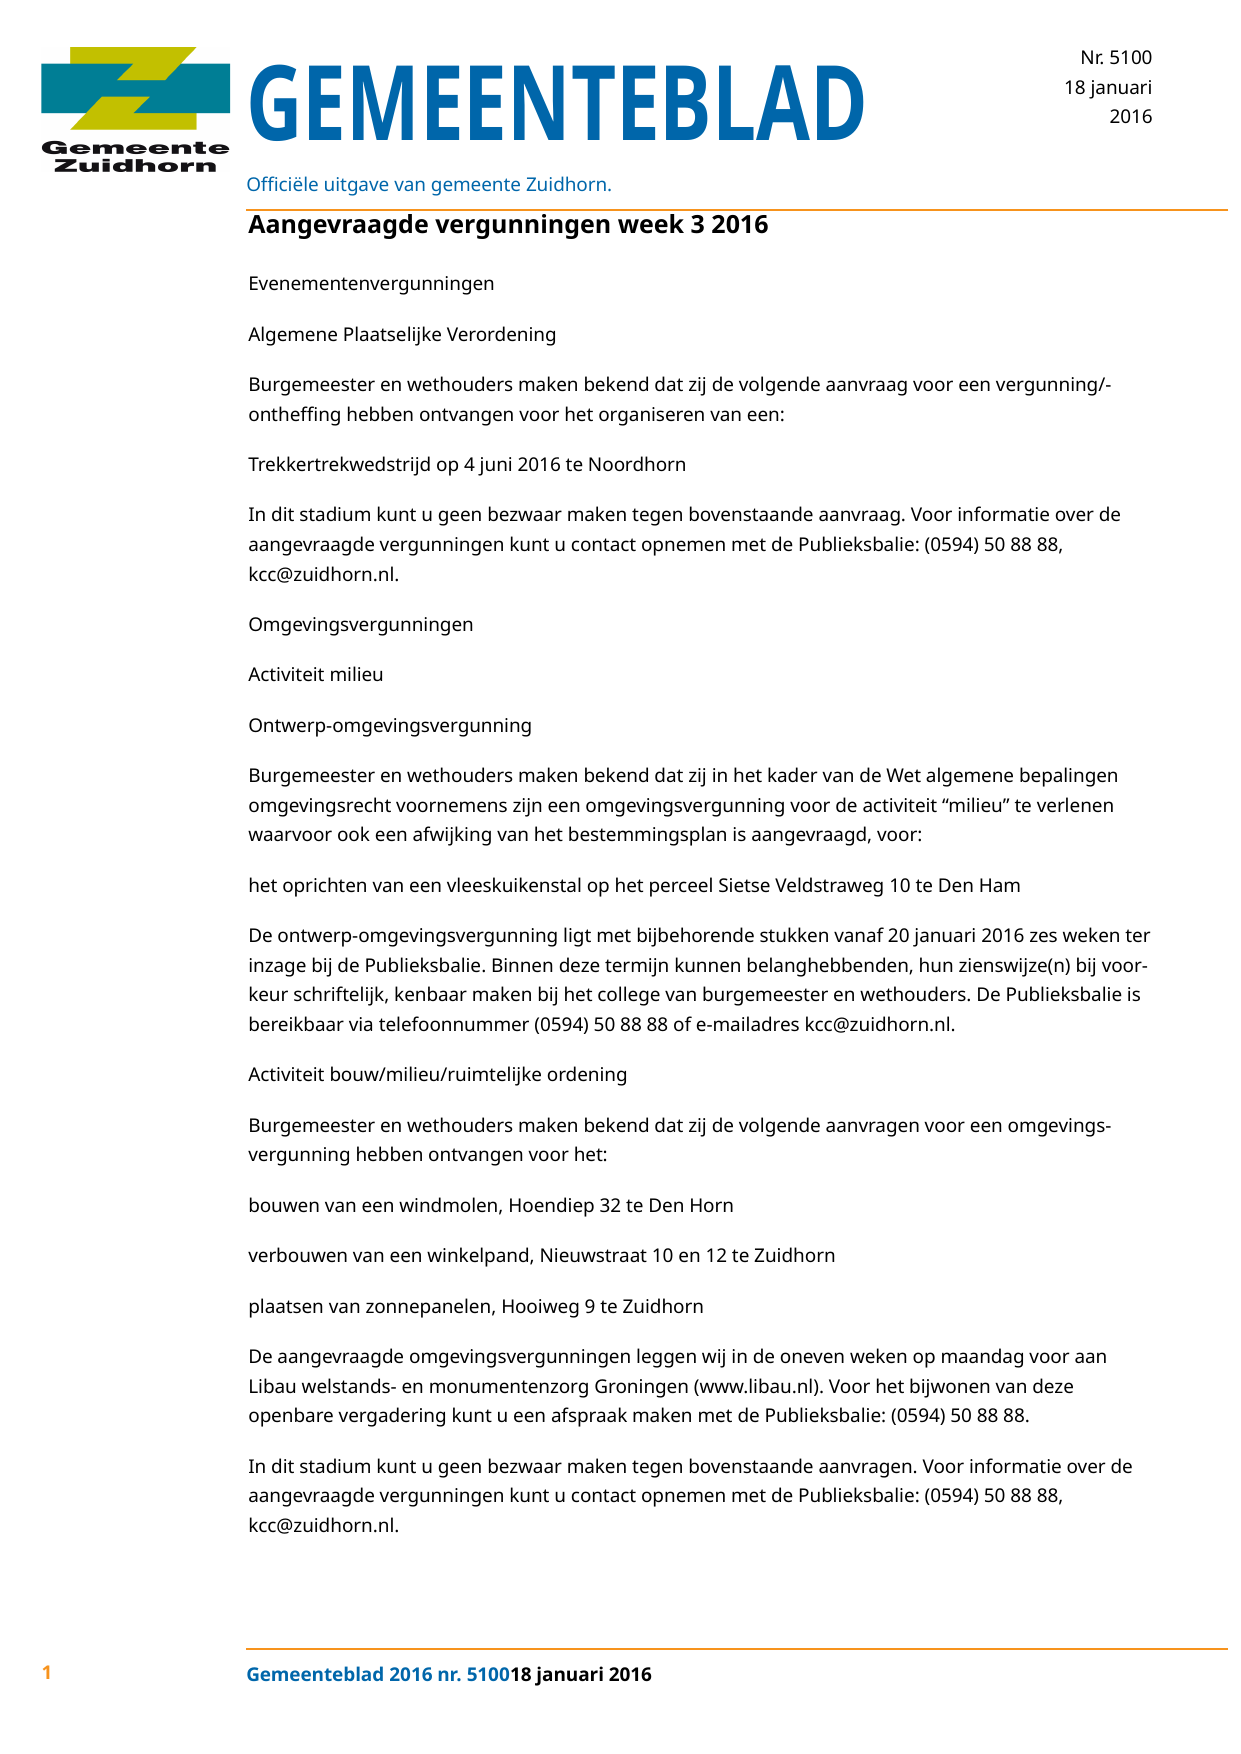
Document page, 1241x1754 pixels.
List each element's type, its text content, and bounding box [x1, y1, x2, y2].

text Algemene Plaatselijke Verordening [248, 321, 1152, 346]
text In dit stadium kunt u geen bezwaar maken tegen bovenstaande aanvragen. Voor informatie over de aangevraagde vergunningen kunt u contact opnemen met de Publieksbalie: (0594) 50 88 88, kcc@zuidhorn.nl. [248, 1453, 1152, 1538]
text In dit stadium kunt u geen bezwaar maken tegen bovenstaande aanvraag. Voor informatie over de aangevraagde vergunningen kunt u contact opnemen met de Publieksbalie: (0594) 50 88 88, kcc@zuidhorn.nl. [248, 502, 1152, 586]
text Ontwerp-omgevingsvergunning [248, 712, 1152, 738]
text Activiteit bouw/milieu/ruimtelijke ordening [248, 1062, 1152, 1087]
text Trekkertrekwedstrijd op 4 juni 2016 te Noordhorn [248, 451, 1152, 477]
text Evenementenvergunningen [248, 270, 1152, 296]
picture [41, 47, 231, 172]
text Burgemeester en wethouders maken bekend dat zij in het kader van de Wet algemene bepalingen omgevingsrecht voornemens zijn een omgevingsvergunning voor de activiteit “milieu” te verlenen waarvoor ook een afwijking van het bestemmingsplan is aangevraagd, voor: [248, 762, 1152, 847]
text Burgemeester en wethouders maken bekend dat zij de volgende aanvragen voor een omgevings-vergunning hebben ontvangen voor het: [248, 1112, 1152, 1167]
text het oprichten van een vleeskuikenstal op het perceel Sietse Veldstraweg 10 te Den Ham [248, 872, 1152, 898]
text Aangevraagde vergunningen week 3 2016 [248, 211, 1152, 241]
text Burgemeester en wethouders maken bekend dat zij de volgende aanvraag voor een vergunning/-ontheffing hebben ontvangen voor het organiseren van een: [248, 371, 1152, 426]
text Activiteit milieu [248, 662, 1152, 687]
text De ontwerp-omgevingsvergunning ligt met bijbehorende stukken vanaf 20 januari 2016 zes weken ter inzage bij de Publieksbalie. Binnen deze termijn kunnen belanghebbenden, hun zienswijze(n) bij voor-keur schriftelijk, kenbaar maken bij het college van burgemeester en wethouders. De Publieksbalie is bereikbaar via telefoonnummer (0594) 50 88 88 of e-mailadres kcc@zuidhorn.nl. [248, 922, 1152, 1037]
text bouwen van een windmolen, Hoendiep 32 te Den Horn [248, 1192, 1152, 1218]
text verbouwen van een winkelpand, Nieuwstraat 10 en 12 te Zuidhorn [248, 1242, 1152, 1268]
text Omgevingsvergunningen [248, 611, 1152, 637]
text plaatsen van zonnepanelen, Hooiweg 9 te Zuidhorn [248, 1293, 1152, 1318]
text De aangevraagde omgevingsvergunningen leggen wij in de oneven weken op maandag voor aan Libau welstands- en monumentenzorg Groningen (www.libau.nl). Voor het bijwonen van deze openbare vergadering kunt u een afspraak maken met de Publieksbalie: (0594) 50 88 88. [248, 1343, 1152, 1428]
